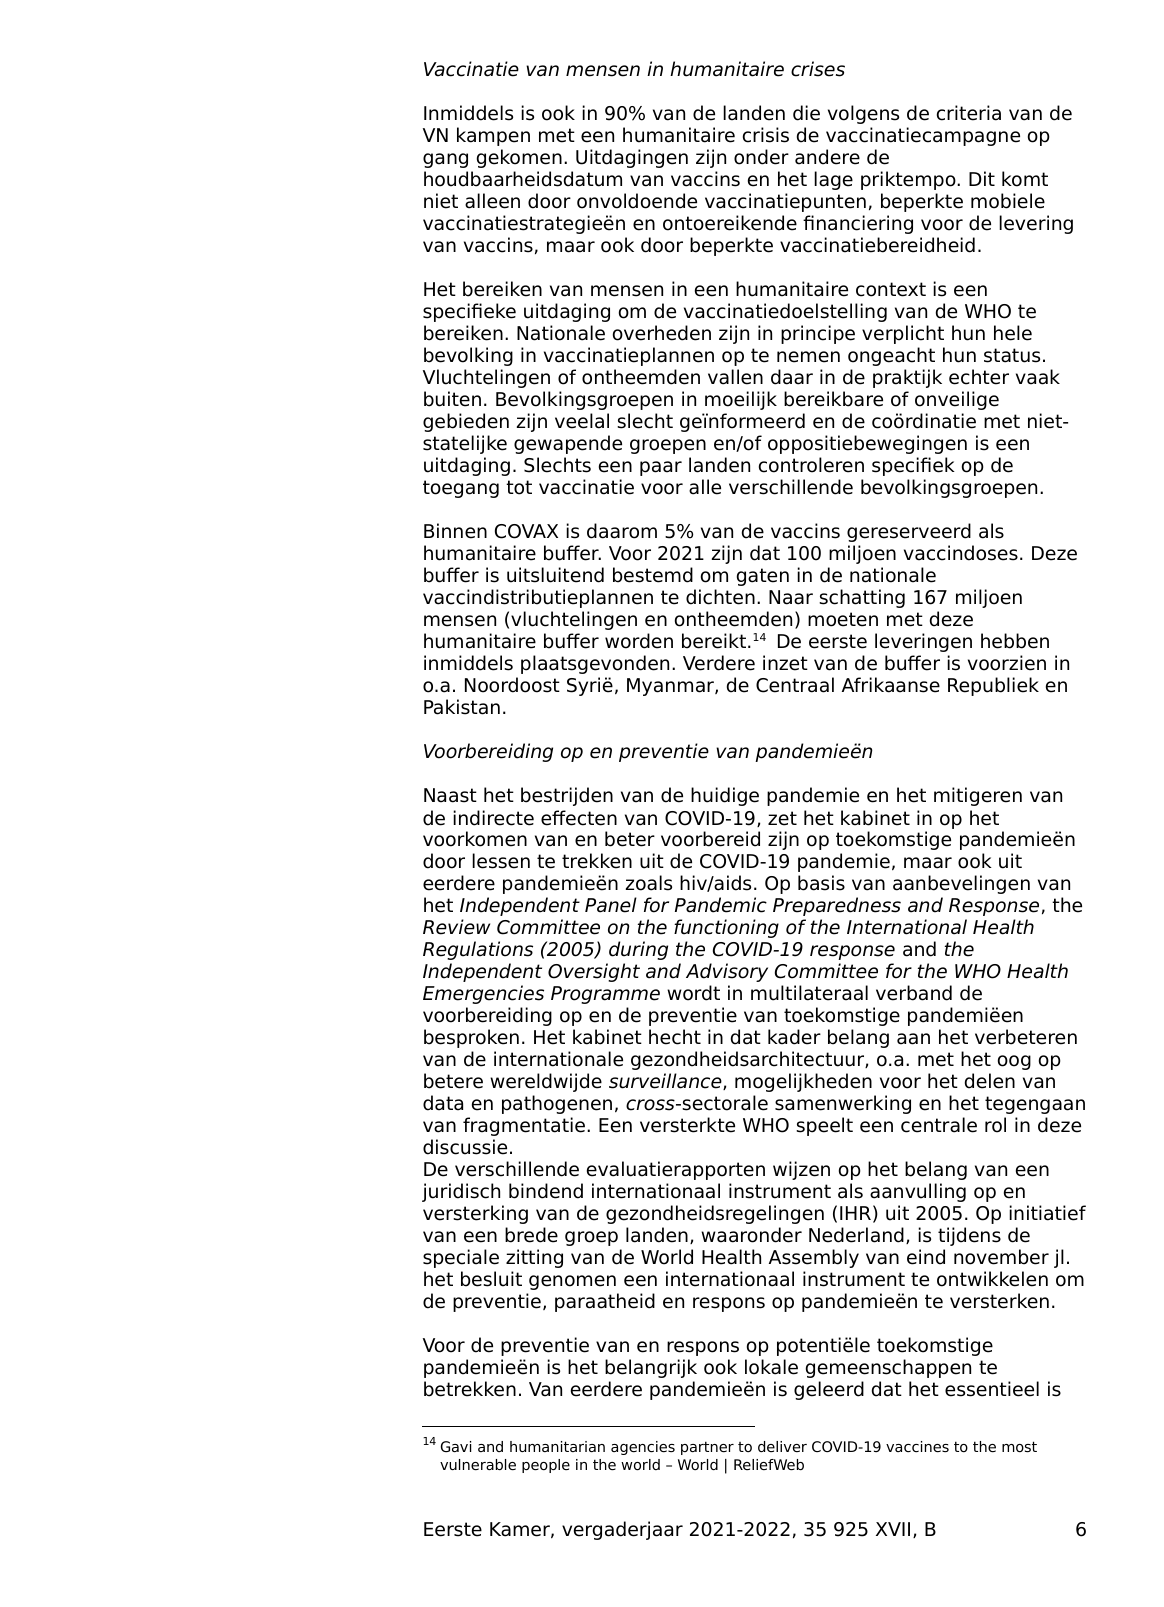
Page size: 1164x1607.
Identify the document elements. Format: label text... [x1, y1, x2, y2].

text Binnen COVAX is daarom 5% van de vaccins gereserveerd als humanitaire buffer. Voor 2021 zijn dat 100 miljoen vaccindoses. Deze buffer is uitsluitend bestemd om gaten in de nationale vaccindistributieplannen te dichten. Naar schatting 167 miljoen mensen (vluchtelingen en ontheemden) moeten met deze humanitaire buffer worden bereikt. De eerste leveringen hebben inmiddels plaatsgevonden. Verdere inzet van de buffer is voorzien in o.a. Noordoost Syrië, Myanmar, de Centraal Afrikaanse Republiek en Pakistan. [422, 521, 1087, 719]
text De verschillende evaluatierapporten wijzen op het belang van een juridisch bindend internationaal instrument als aanvulling op en versterking van de gezondheidsregelingen (IHR) uit 2005. Op initiatief van een brede groep landen, waaronder Nederland, is tijdens de speciale zitting van de World Health Assembly van eind november jl. het besluit genomen een internationaal instrument te ontwikkelen om de preventie, paraatheid en respons op pandemieën te versterken. [422, 1159, 1087, 1313]
text Het bereiken van mensen in een humanitaire context is een specifieke uitdaging om de vaccinatiedoelstelling van de WHO te bereiken. Nationale overheden zijn in principe verplicht hun hele bevolking in vaccinatieplannen op te nemen ongeacht hun status. Vluchtelingen of ontheemden vallen daar in de praktijk echter vaak buiten. Bevolkingsgroepen in moeilijk bereikbare of onveilige gebieden zijn veelal slecht geïnformeerd en de coördinatie met niet-statelijke gewapende groepen en/of oppositiebewegingen is een uitdaging. Slechts een paar landen controleren specifiek op de toegang tot vaccinatie voor alle verschillende bevolkingsgroepen. [422, 279, 1087, 499]
subtitle Vaccinatie van mensen in humanitaire crises [422, 59, 1087, 81]
text Voor de preventie van en respons op potentiële toekomstige pandemieën is het belangrijk ook lokale gemeenschappen te betrekken. Van eerdere pandemieën is geleerd dat het essentieel is [422, 1335, 1087, 1401]
subtitle Voorbereiding op en preventie van pandemieën [422, 741, 1087, 763]
text Inmiddels is ook in 90% van de landen die volgens de criteria van de VN kampen met een humanitaire crisis de vaccinatiecampagne op gang gekomen. Uitdagingen zijn onder andere de houdbaarheidsdatum van vaccins en het lage priktempo. Dit komt niet alleen door onvoldoende vaccinatiepunten, beperkte mobiele vaccinatiestrategieën en ontoereikende financiering voor de levering van vaccins, maar ook door beperkte vaccinatiebereidheid. [422, 103, 1087, 257]
text Gavi and humanitarian agencies partner to deliver COVID-19 vaccines to the most vulnerable people in the world – World | ReliefWeb [422, 1435, 1087, 1474]
text Naast het bestrijden van de huidige pandemie en het mitigeren van de indirecte effecten van COVID-19, zet het kabinet in op het voorkomen van en beter voorbereid zijn op toekomstige pandemieën door lessen te trekken uit de COVID-19 pandemie, maar ook uit eerdere pandemieën zoals hiv/aids. Op basis van aanbevelingen van het Independent Panel for Pandemic Preparedness and Response, the Review Committee on the functioning of the International Health Regulations (2005) during the COVID-19 response and the Independent Oversight and Advisory Committee for the WHO Health Emergencies Programme wordt in multilateraal verband de voorbereiding op en de preventie van toekomstige pandemiëen besproken. Het kabinet hecht in dat kader belang aan het verbeteren van de internationale gezondheidsarchitectuur, o.a. met het oog op betere wereldwijde surveillance, mogelijkheden voor het delen van data en pathogenen, cross-sectorale samenwerking en het tegengaan van fragmentatie. Een versterkte WHO speelt een centrale rol in deze discussie. [422, 785, 1087, 1159]
